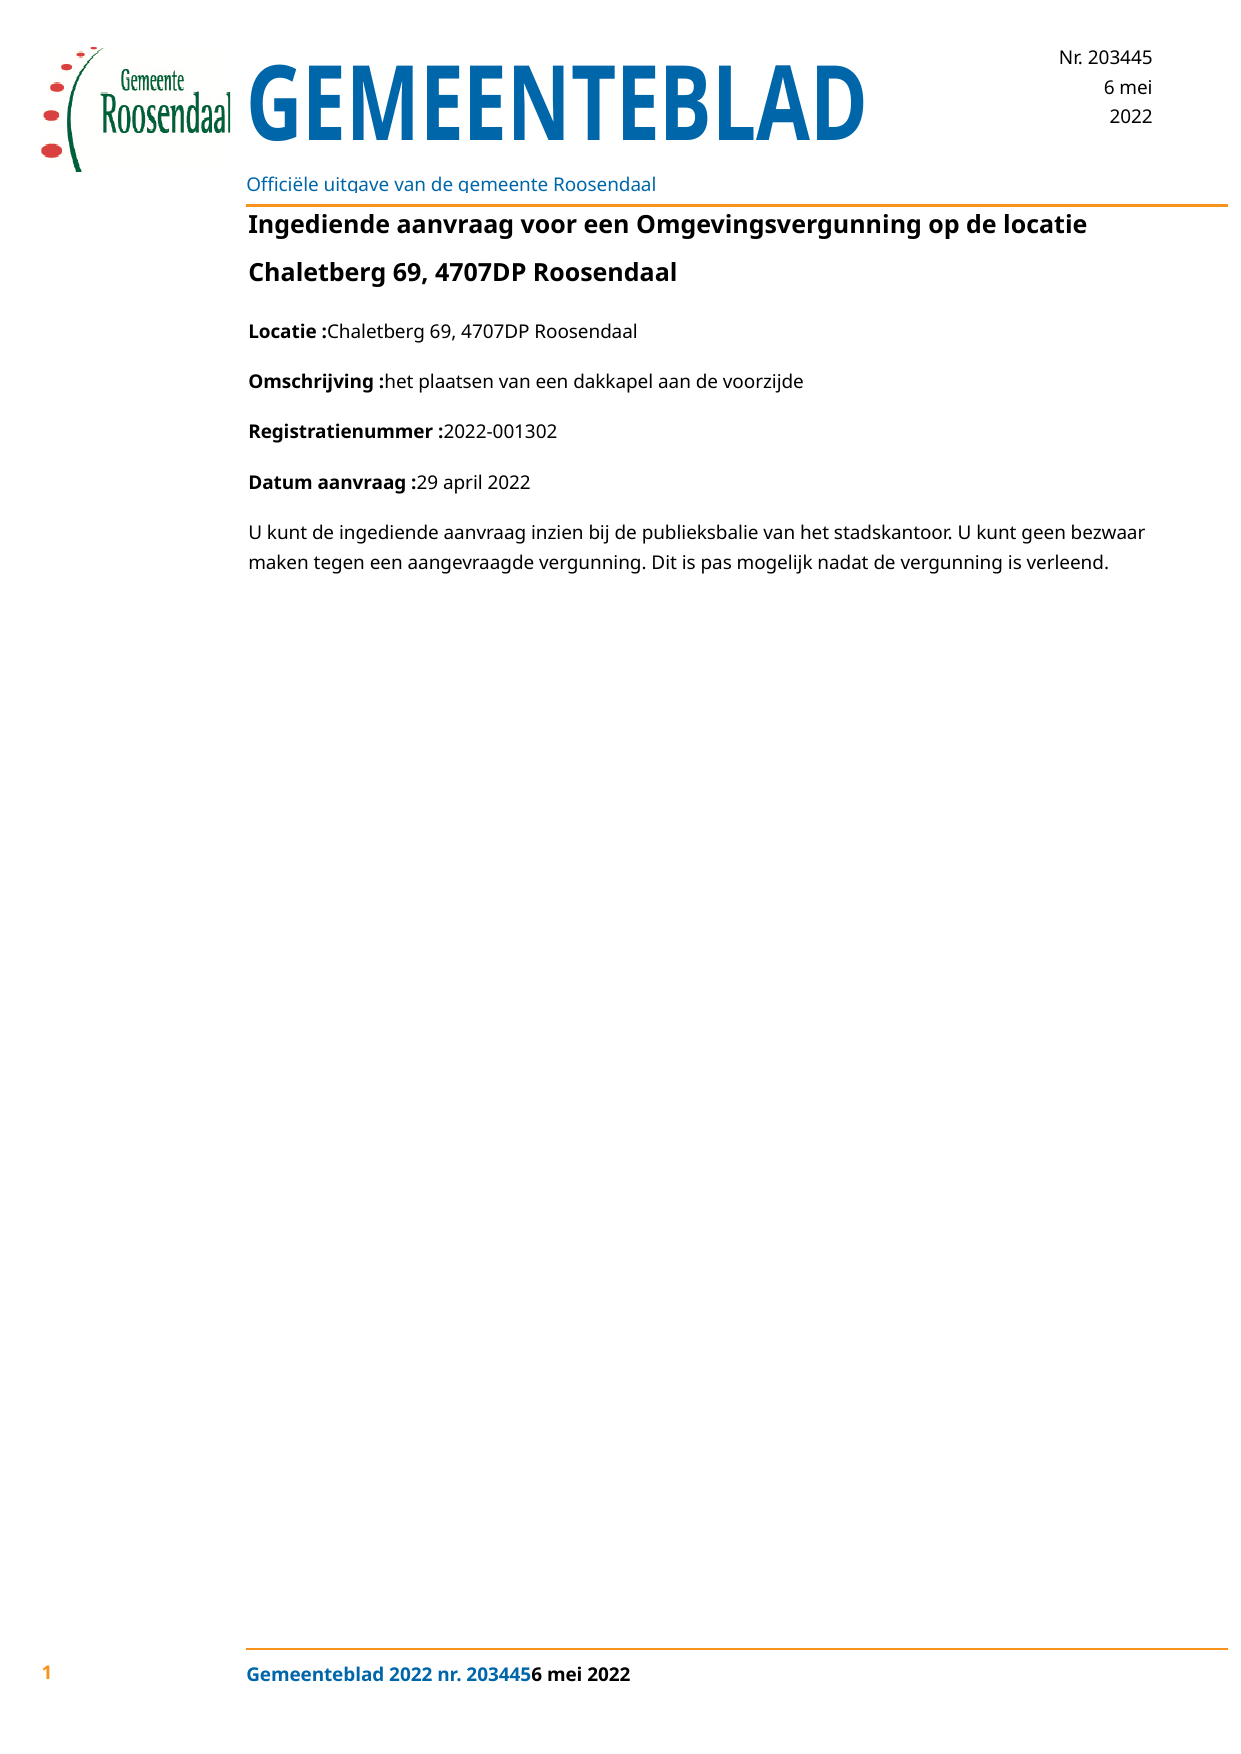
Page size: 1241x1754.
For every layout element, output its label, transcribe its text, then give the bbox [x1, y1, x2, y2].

text Datum aanvraag :29 april 2022 [248, 469, 1152, 495]
text Registratienummer :2022-001302 [248, 419, 1152, 444]
text Locatie :Chaletberg 69, 4707DP Roosendaal [248, 318, 1152, 344]
text U kunt de ingediende aanvraag inzien bij de publieksbalie van het stadskantoor. U kunt geen bezwaar maken tegen een aangevraagde vergunning. Dit is pas mogelijk nadat de vergunning is verleend. [248, 519, 1152, 575]
picture [41, 47, 231, 172]
text Ingediende aanvraag voor een Omgevingsvergunning op de locatie Chaletberg 69, 4707DP Roosendaal [248, 207, 1152, 288]
text Omschrijving :het plaatsen van een dakkapel aan de voorzijde [248, 368, 1152, 394]
